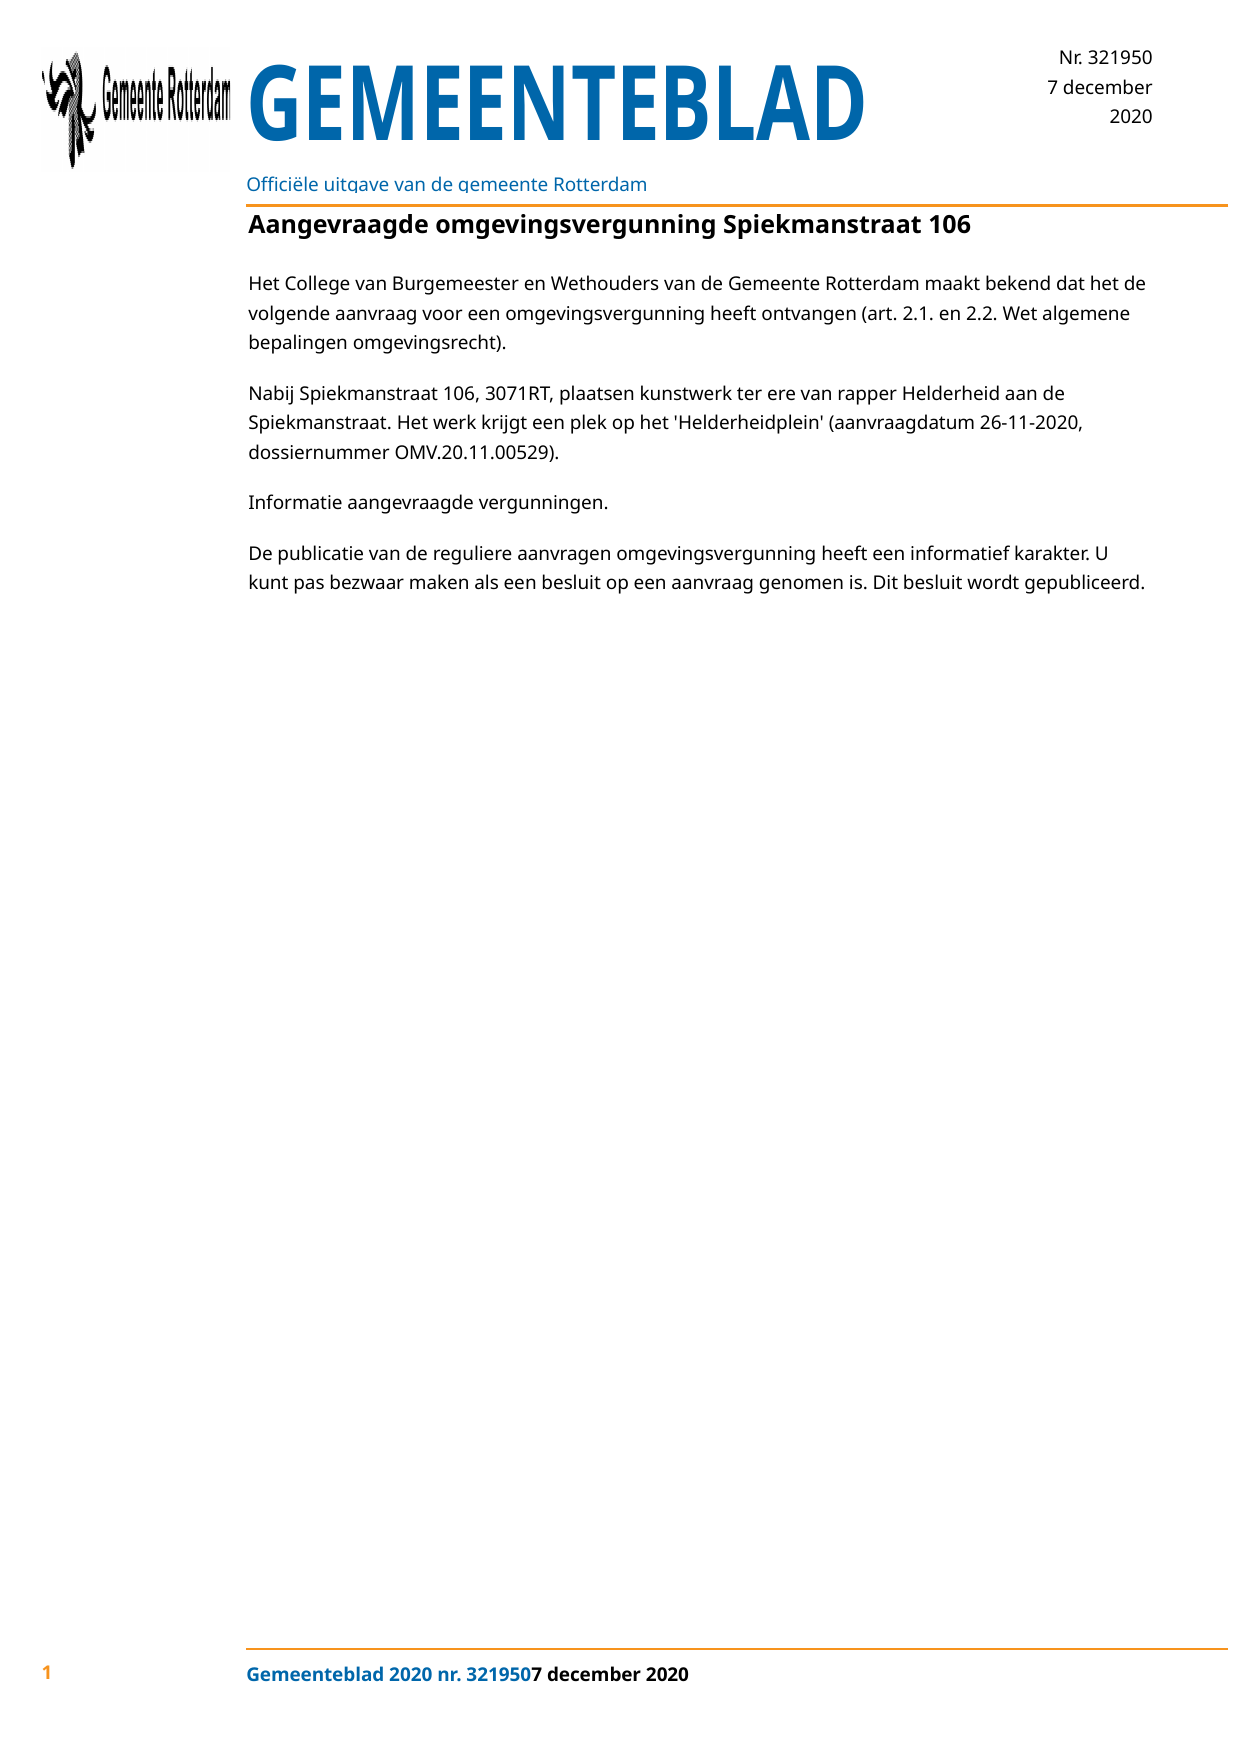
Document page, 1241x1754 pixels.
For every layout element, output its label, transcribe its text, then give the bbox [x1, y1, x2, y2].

text Aangevraagde omgevingsvergunning Spiekmanstraat 106 [248, 207, 1152, 241]
text Nabij Spiekmanstraat 106, 3071RT, plaatsen kunstwerk ter ere van rapper Helderheid aan de Spiekmanstraat. Het werk krijgt een plek op het 'Helderheidplein' (aanvraagdatum 26-11-2020, dossiernummer OMV.20.11.00529). [248, 380, 1152, 465]
picture [41, 47, 231, 172]
text De publicatie van de reguliere aanvragen omgevingsvergunning heeft een informatief karakter. U kunt pas bezwaar maken als een besluit op een aanvraag genomen is. Dit besluit wordt gepubliceerd. [248, 540, 1152, 595]
text Het College van Burgemeester en Wethouders van de Gemeente Rotterdam maakt bekend dat het de volgende aanvraag voor een omgevingsvergunning heeft ontvangen (art. 2.1. en 2.2. Wet algemene bepalingen omgevingsrecht). [248, 270, 1152, 355]
text Informatie aangevraagde vergunningen. [248, 489, 1152, 515]
